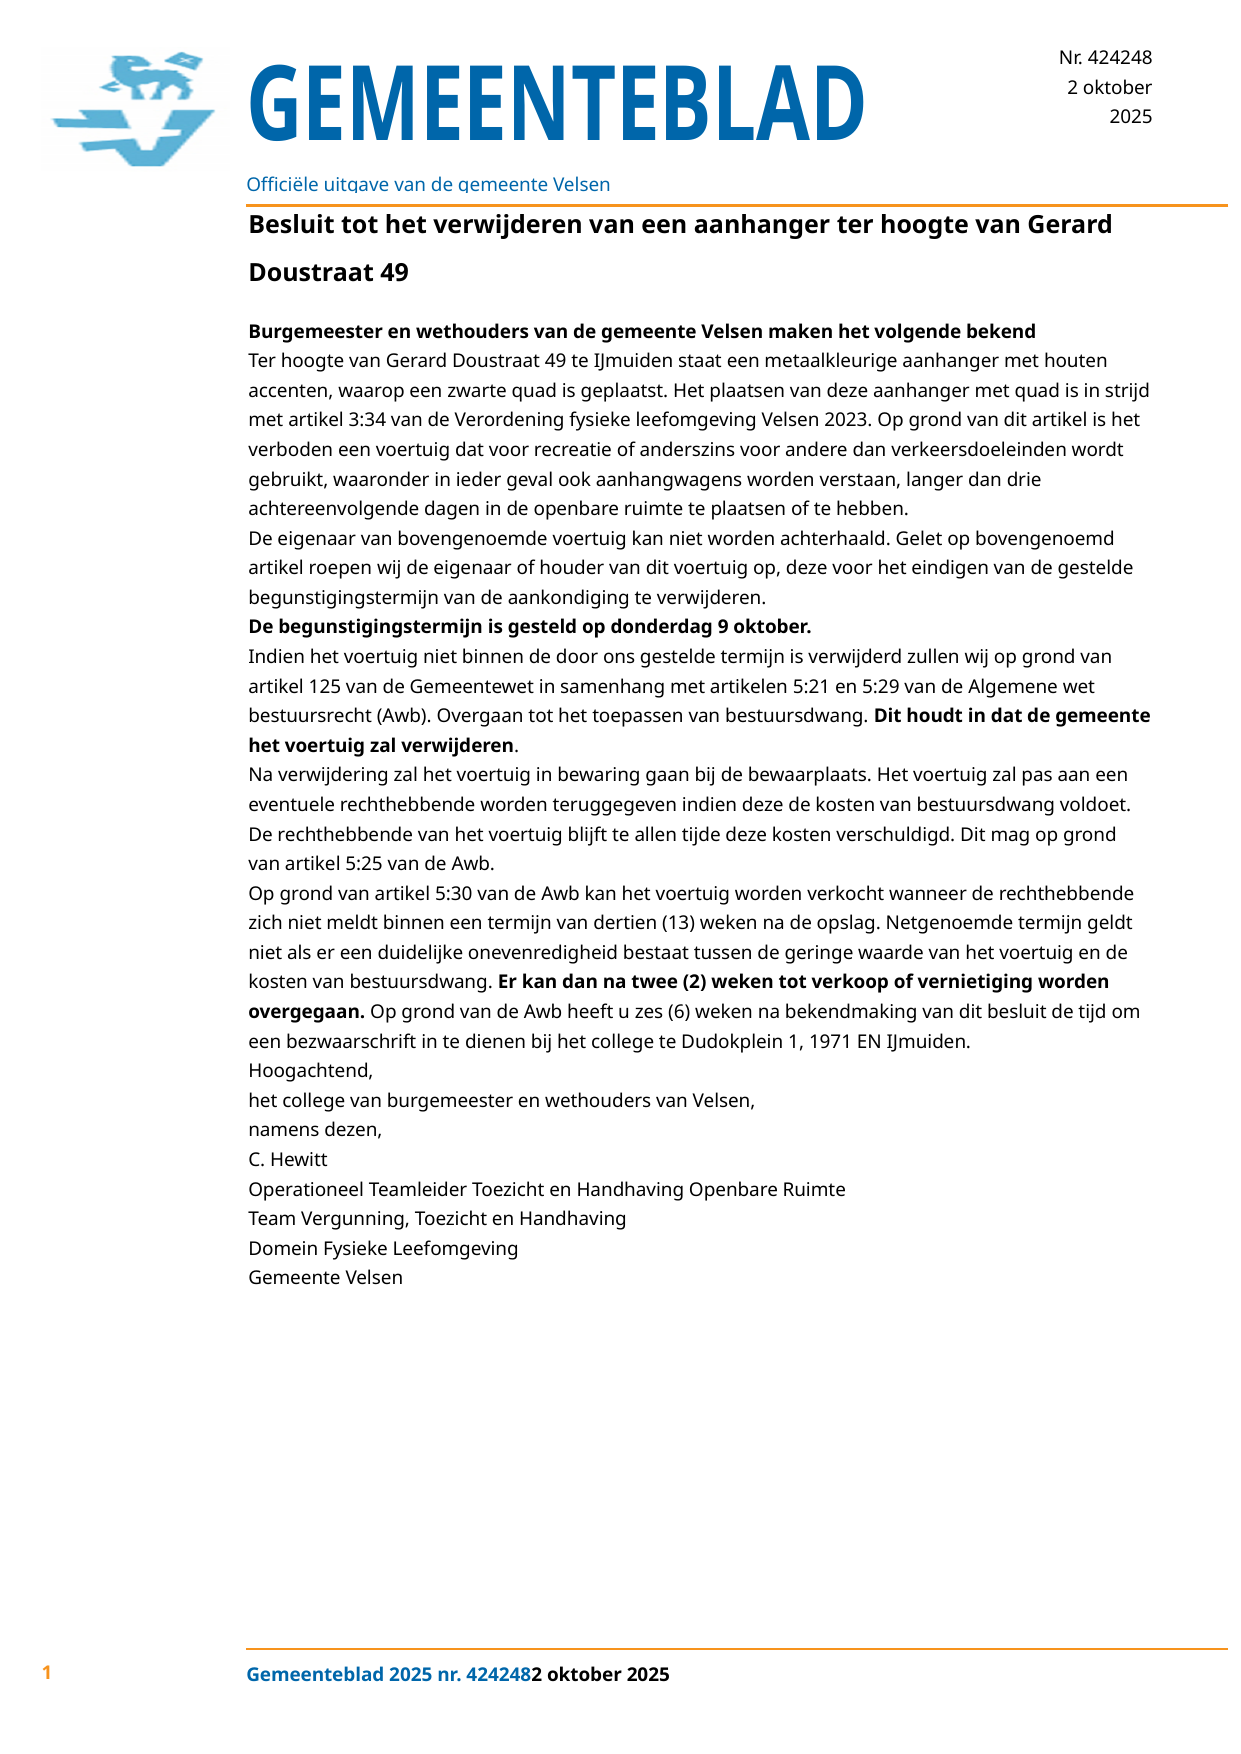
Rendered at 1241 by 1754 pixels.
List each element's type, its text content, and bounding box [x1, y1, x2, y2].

text Team Vergunning, Toezicht en Handhaving [248, 1205, 1152, 1231]
text C. Hewitt [248, 1146, 1152, 1172]
text Hoogachtend, [248, 1057, 1152, 1083]
text Op grond van artikel 5:30 van de Awb kan het voertuig worden verkocht wanneer de rechthebbende zich niet meldt binnen een termijn van dertien (13) weken na de opslag. Netgenoemde termijn geldt niet als er een duidelijke onevenredigheid bestaat tussen de geringe waarde van het voertuig en de kosten van bestuursdwang. Er kan dan na twee (2) weken tot verkoop of vernietiging worden overgegaan. Op grond van de Awb heeft u zes (6) weken na bekendmaking van dit besluit de tijd om een bezwaarschrift in te dienen bij het college te Dudokplein 1, 1971 EN IJmuiden. [248, 880, 1152, 1054]
text Domein Fysieke Leefomgeving [248, 1235, 1152, 1261]
text het college van burgemeester en wethouders van Velsen, [248, 1087, 1152, 1113]
text Na verwijdering zal het voertuig in bewaring gaan bij de bewaarplaats. Het voertuig zal pas aan een eventuele rechthebbende worden teruggegeven indien deze de kosten van bestuursdwang voldoet. De rechthebbende van het voertuig blijft te allen tijde deze kosten verschuldigd. Dit mag op grond van artikel 5:25 van de Awb. [248, 762, 1152, 876]
text namens dezen, [248, 1117, 1152, 1142]
text Indien het voertuig niet binnen de door ons gestelde termijn is verwijderd zullen wij op grond van artikel 125 van de Gemeentewet in samenhang met artikelen 5:21 en 5:29 van de Algemene wet bestuursrecht (Awb). Overgaan tot het toepassen van bestuursdwang. Dit houdt in dat de gemeente het voertuig zal verwijderen. [248, 643, 1152, 758]
text Operationeel Teamleider Toezicht en Handhaving Openbare Ruimte [248, 1176, 1152, 1202]
text Burgemeester en wethouders van de gemeente Velsen maken het volgende bekend [248, 318, 1152, 344]
text Ter hoogte van Gerard Doustraat 49 te IJmuiden staat een metaalkleurige aanhanger met houten accenten, waarop een zwarte quad is geplaatst. Het plaatsen van deze aanhanger met quad is in strijd met artikel 3:34 van de Verordening fysieke leefomgeving Velsen 2023. Op grond van dit artikel is het verboden een voertuig dat voor recreatie of anderszins voor andere dan verkeersdoeleinden wordt gebruikt, waaronder in ieder geval ook aanhangwagens worden verstaan, langer dan drie achtereenvolgende dagen in de openbare ruimte te plaatsen of te hebben. [248, 347, 1152, 521]
text De eigenaar van bovengenoemde voertuig kan niet worden achterhaald. Gelet op bovengenoemd artikel roepen wij de eigenaar of houder van dit voertuig op, deze voor het eindigen van de gestelde begunstigingstermijn van de aankondiging te verwijderen. [248, 525, 1152, 610]
text De begunstigingstermijn is gesteld op donderdag 9 oktober. [248, 614, 1152, 639]
text Gemeente Velsen [248, 1264, 1152, 1290]
text Besluit tot het verwijderen van een aanhanger ter hoogte van Gerard Doustraat 49 [248, 207, 1152, 288]
picture [41, 47, 231, 172]
